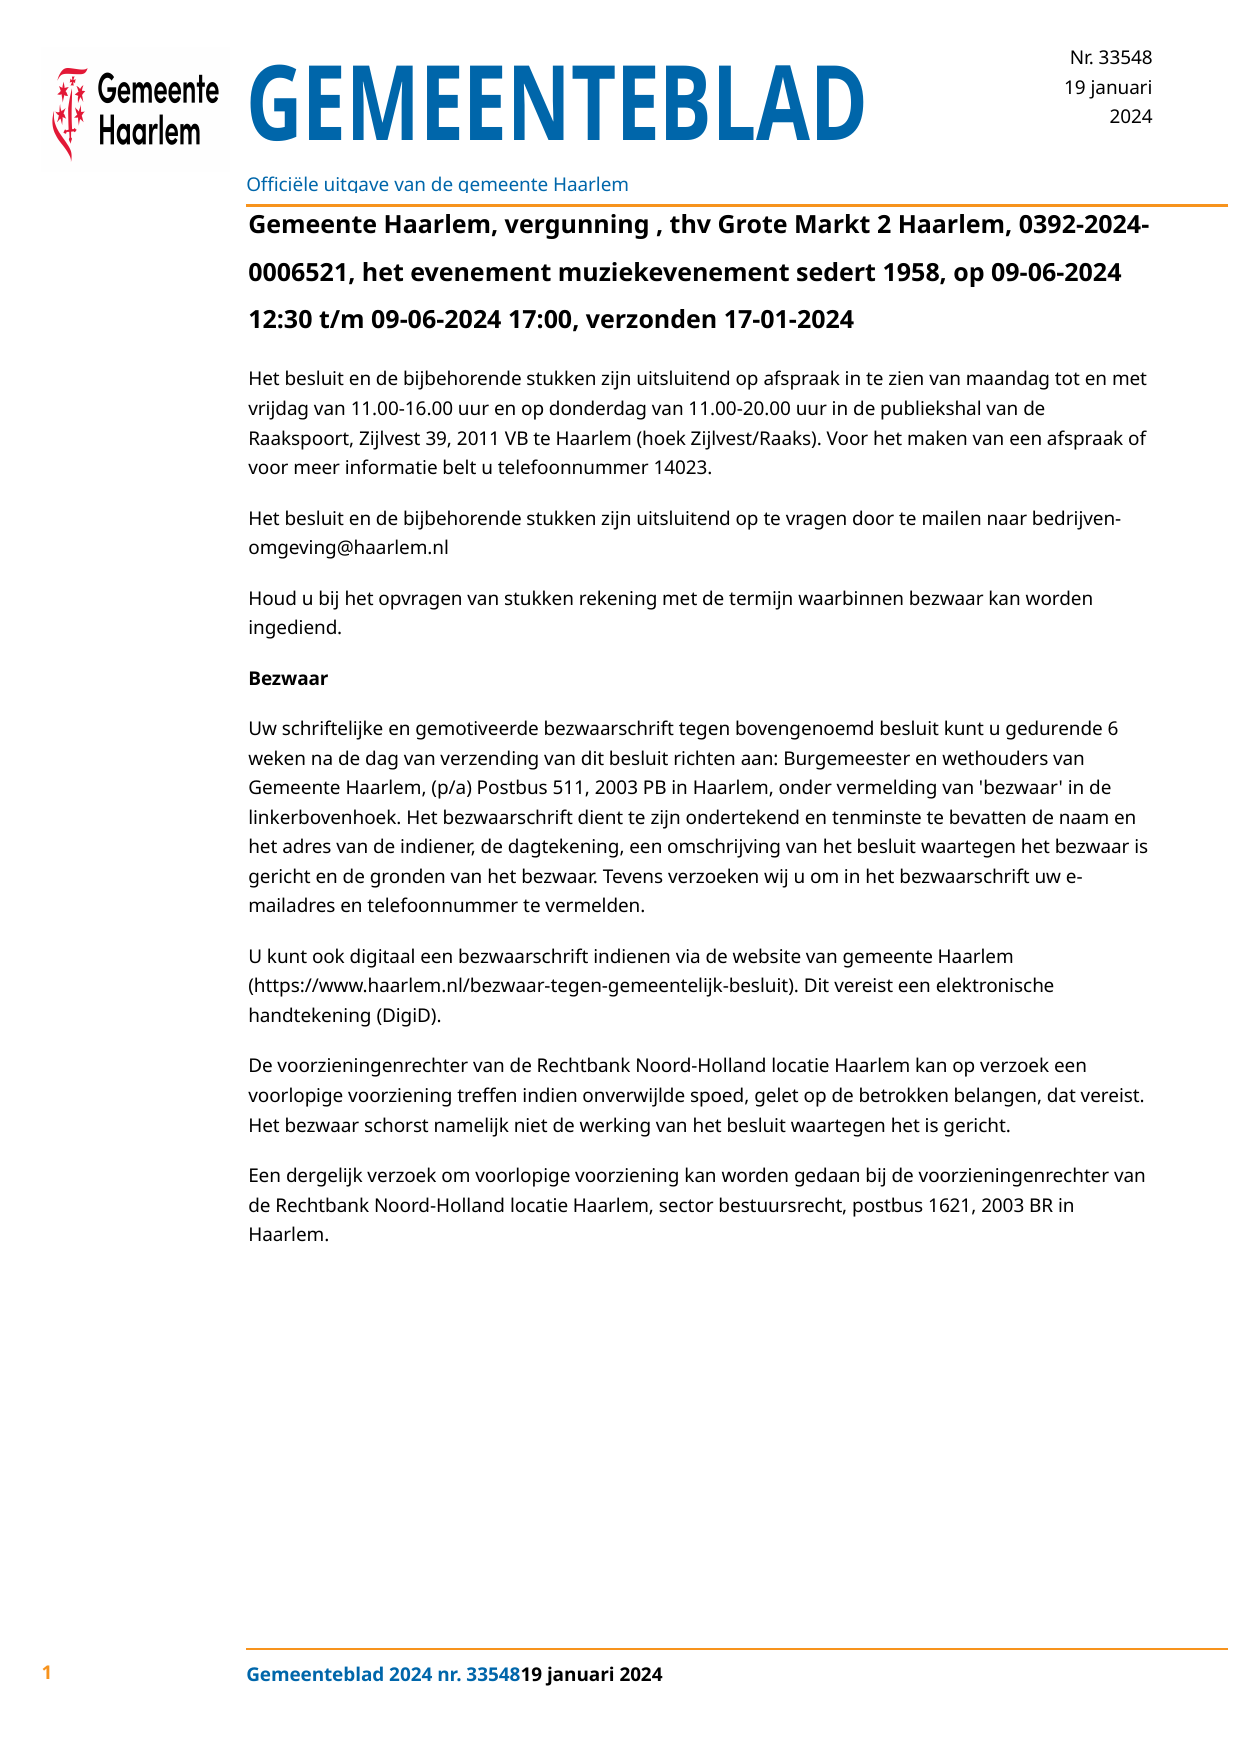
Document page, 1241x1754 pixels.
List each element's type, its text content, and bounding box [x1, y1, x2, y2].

text Het besluit en de bijbehorende stukken zijn uitsluitend op afspraak in te zien van maandag tot en met vrijdag van 11.00-16.00 uur en op donderdag van 11.00-20.00 uur in de publiekshal van de Raakspoort, Zijlvest 39, 2011 VB te Haarlem (hoek Zijlvest/Raaks). Voor het maken van een afspraak of voor meer informatie belt u telefoonnummer 14023. [248, 366, 1152, 480]
picture [41, 47, 231, 172]
text Bezwaar [248, 665, 1152, 690]
text Een dergelijk verzoek om voorlopige voorziening kan worden gedaan bij de voorzieningenrechter van de Rechtbank Noord-Holland locatie Haarlem, sector bestuursrecht, postbus 1621, 2003 BR in Haarlem. [248, 1162, 1152, 1247]
text Houd u bij het opvragen van stukken rekening met de termijn waarbinnen bezwaar kan worden ingediend. [248, 585, 1152, 640]
text Uw schriftelijke en gemotiveerde bezwaarschrift tegen bovengenoemd besluit kunt u gedurende 6 weken na de dag van verzending van dit besluit richten aan: Burgemeester en wethouders van Gemeente Haarlem, (p/a) Postbus 511, 2003 PB in Haarlem, onder vermelding van 'bezwaar' in de linkerbovenhoek. Het bezwaarschrift dient te zijn ondertekend en tenminste te bevatten de naam en het adres van de indiener, de dagtekening, een omschrijving van het besluit waartegen het bezwaar is gericht en de gronden van het bezwaar. Tevens verzoeken wij u om in het bezwaarschrift uw e-mailadres en telefoonnummer te vermelden. [248, 715, 1152, 918]
text Gemeente Haarlem, vergunning , thv Grote Markt 2 Haarlem, 0392-2024-0006521, het evenement muziekevenement sedert 1958, op 09-06-2024 12:30 t/m 09-06-2024 17:00, verzonden 17-01-2024 [248, 207, 1152, 336]
text De voorzieningenrechter van de Rechtbank Noord-Holland locatie Haarlem kan op verzoek een voorlopige voorziening treffen indien onverwijlde spoed, gelet op de betrokken belangen, dat vereist. Het bezwaar schorst namelijk niet de werking van het besluit waartegen het is gericht. [248, 1053, 1152, 1137]
text Het besluit en de bijbehorende stukken zijn uitsluitend op te vragen door te mailen naar bedrijven-omgeving@haarlem.nl [248, 505, 1152, 560]
text U kunt ook digitaal een bezwaarschrift indienen via de website van gemeente Haarlem (https://www.haarlem.nl/bezwaar-tegen-gemeentelijk-besluit). Dit vereist een elektronische handtekening (DigiD). [248, 943, 1152, 1028]
